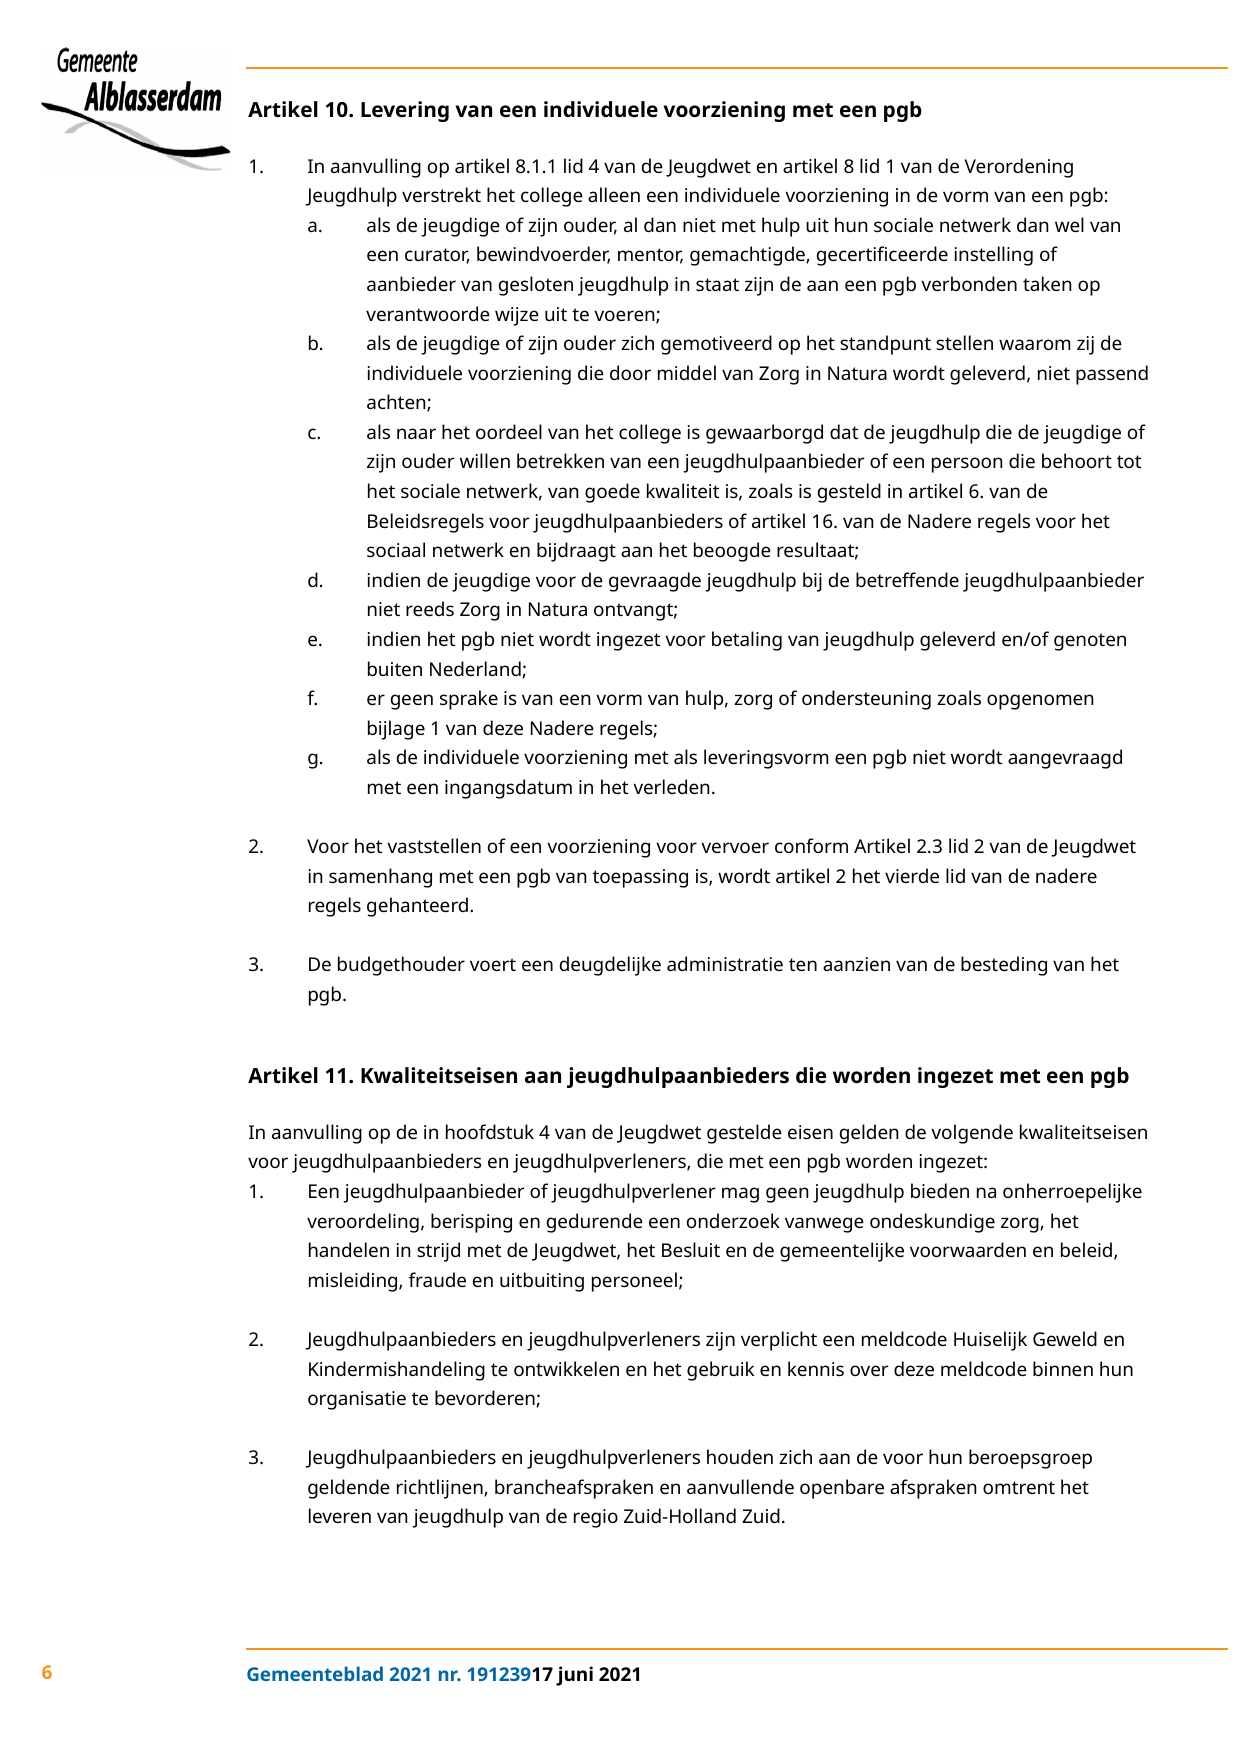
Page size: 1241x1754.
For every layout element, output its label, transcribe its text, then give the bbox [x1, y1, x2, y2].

list In aanvulling op artikel 8.1.1 lid 4 van de Jeugdwet en artikel 8 lid 1 van de Verordening Jeugdhulp verstrekt het college alleen een individuele voorziening in de vorm van een pgb: [248, 153, 1152, 208]
list Jeugdhulpaanbieders en jeugdhulpverleners zijn verplicht een meldcode Huiselijk Geweld en Kindermishandeling te ontwikkelen en het gebruik en kennis over deze meldcode binnen hun organisatie te bevorderen; [248, 1326, 1152, 1411]
list Jeugdhulpaanbieders en jeugdhulpverleners houden zich aan de voor hun beroepsgroep geldende richtlijnen, brancheafspraken en aanvullende openbare afspraken omtrent het leveren van jeugdhulp van de regio Zuid-Holland Zuid. [248, 1444, 1152, 1529]
list als naar het oordeel van het college is gewaarborgd dat de jeugdhulp die de jeugdige of zijn ouder willen betrekken van een jeugdhulpaanbieder of een persoon die behoort tot het sociale netwerk, van goede kwaliteit is, zoals is gesteld in artikel 6. van de Beleidsregels voor jeugdhulpaanbieders of artikel 16. van de Nadere regels voor het sociaal netwerk en bijdraagt aan het beoogde resultaat; [307, 419, 1152, 563]
list indien het pgb niet wordt ingezet voor betaling van jeugdhulp geleverd en/of genoten buiten Nederland; [307, 626, 1152, 681]
list De budgethouder voert een deugdelijke administratie ten aanzien van de besteding van het pgb. [248, 952, 1152, 1007]
list als de jeugdige of zijn ouder, al dan niet met hulp uit hun sociale netwerk dan wel van een curator, bewindvoerder, mentor, gemachtigde, gecertificeerde instelling of aanbieder van gesloten jeugdhulp in staat zijn de aan een pgb verbonden taken op verantwoorde wijze uit te voeren; [307, 212, 1152, 326]
text Artikel 10. Levering van een individuele voorziening met een pgb [248, 95, 1152, 123]
list als de jeugdige of zijn ouder zich gemotiveerd op het standpunt stellen waarom zij de individuele voorziening die door middel van Zorg in Natura wordt geleverd, niet passend achten; [307, 330, 1152, 415]
text Artikel 11. Kwaliteitseisen aan jeugdhulpaanbieders die worden ingezet met een pgb [248, 1061, 1152, 1089]
list er geen sprake is van een vorm van hulp, zorg of ondersteuning zoals opgenomen bijlage 1 van deze Nadere regels; [307, 685, 1152, 741]
text In aanvulling op de in hoofdstuk 4 van de Jeugdwet gestelde eisen gelden de volgende kwaliteitseisen voor jeugdhulpaanbieders en jeugdhulpverleners, die met een pgb worden ingezet: [248, 1119, 1152, 1174]
picture [41, 47, 231, 172]
list Een jeugdhulpaanbieder of jeugdhulpverlener mag geen jeugdhulp bieden na onherroepelijke veroordeling, berisping en gedurende een onderzoek vanwege ondeskundige zorg, het handelen in strijd met de Jeugdwet, het Besluit en de gemeentelijke voorwaarden en beleid, misleiding, fraude en uitbuiting personeel; [248, 1178, 1152, 1293]
list indien de jeugdige voor de gevraagde jeugdhulp bij de betreffende jeugdhulpaanbieder niet reeds Zorg in Natura ontvangt; [307, 567, 1152, 622]
list Voor het vaststellen of een voorziening voor vervoer conform Artikel 2.3 lid 2 van de Jeugdwet in samenhang met een pgb van toepassing is, wordt artikel 2 het vierde lid van de nadere regels gehanteerd. [248, 833, 1152, 918]
list als de individuele voorziening met als leveringsvorm een pgb niet wordt aangevraagd met een ingangsdatum in het verleden. [307, 744, 1152, 800]
